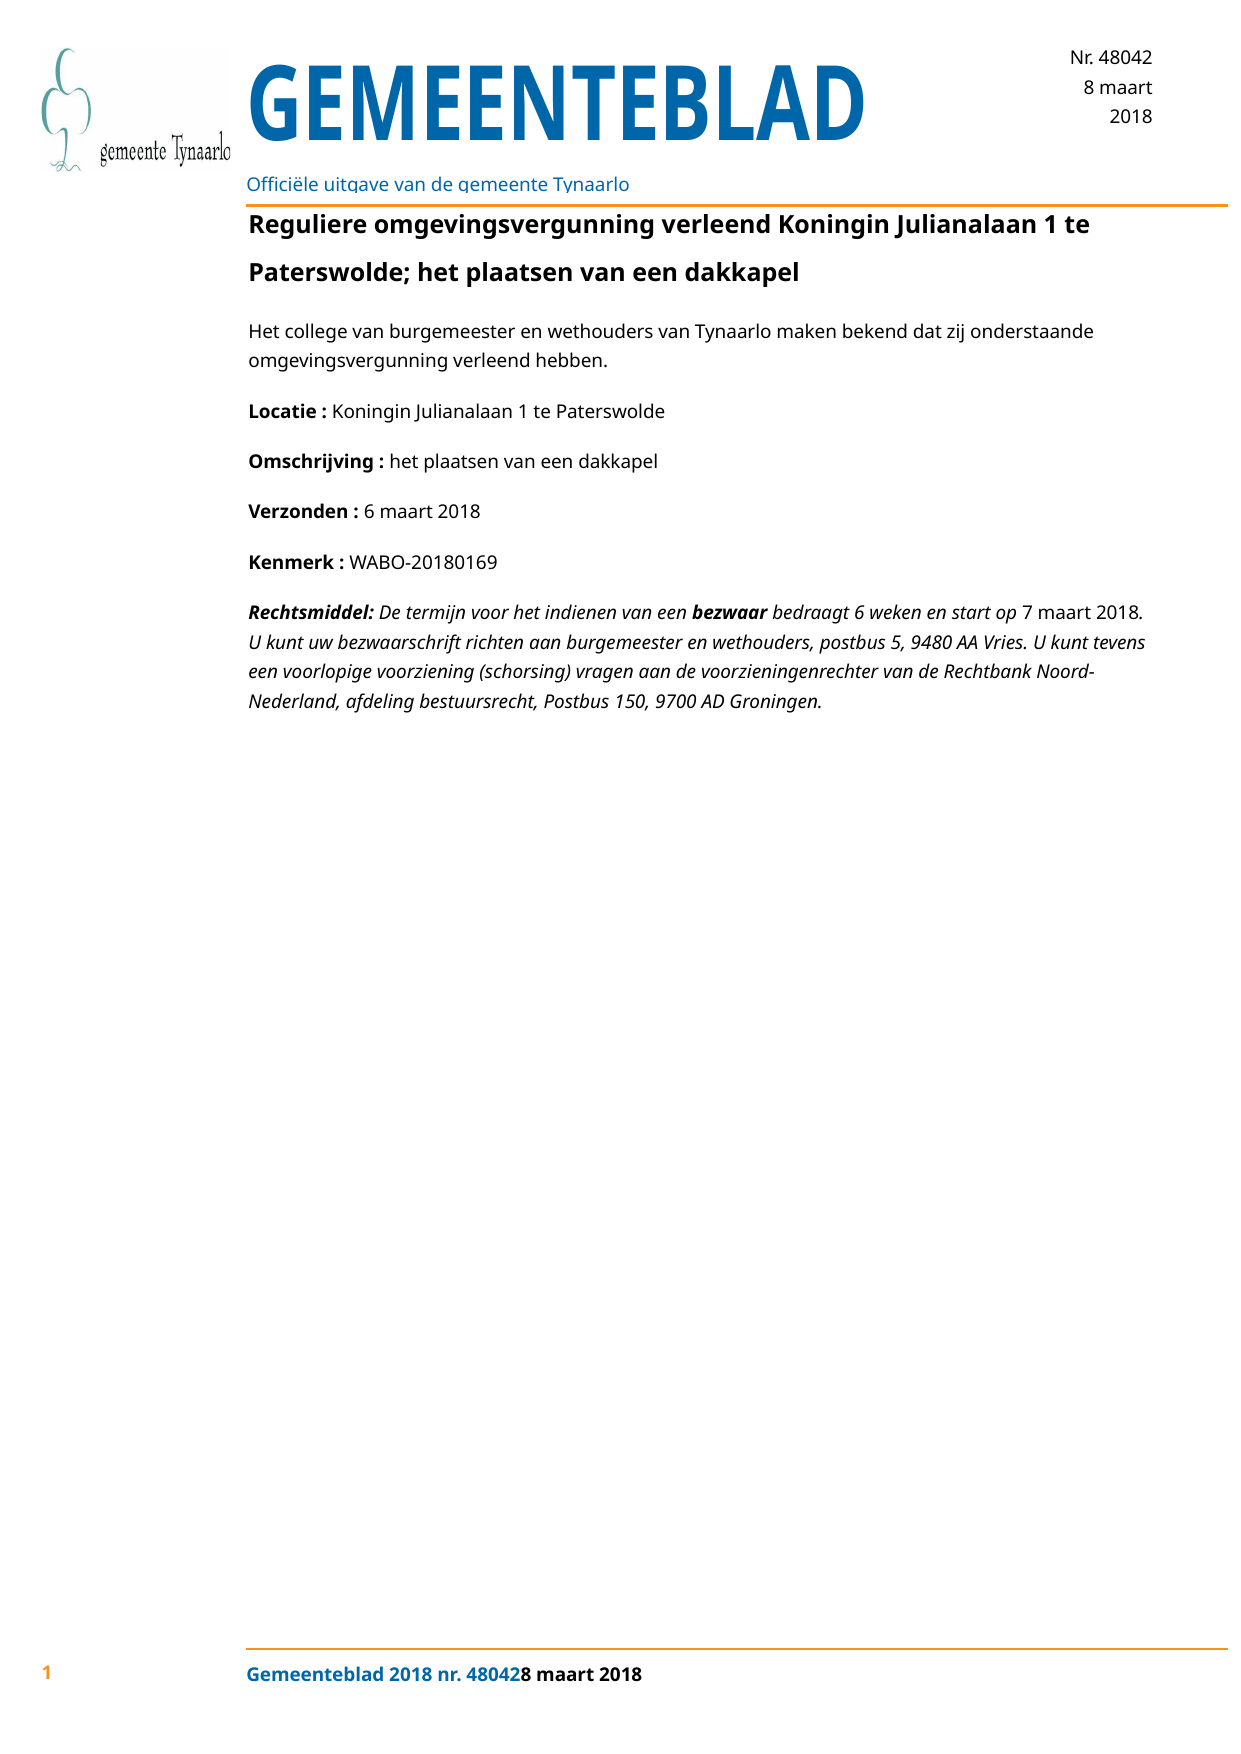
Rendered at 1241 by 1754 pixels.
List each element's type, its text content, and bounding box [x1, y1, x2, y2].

text Het college van burgemeester en wethouders van Tynaarlo maken bekend dat zij onderstaande omgevingsvergunning verleend hebben. [248, 318, 1152, 373]
text Reguliere omgevingsvergunning verleend Koningin Julianalaan 1 te Paterswolde; het plaatsen van een dakkapel [248, 207, 1152, 288]
text Locatie : Koningin Julianalaan 1 te Paterswolde [248, 398, 1152, 424]
text Rechtsmiddel: De termijn voor het indienen van een bezwaar bedraagt 6 weken en start op 7 maart 2018. U kunt uw bezwaarschrift richten aan burgemeester en wethouders, postbus 5, 9480 AA Vries. U kunt tevens een voorlopige voorziening (schorsing) vragen aan de voorzieningenrechter van de Rechtbank Noord-Nederland, afdeling bestuursrecht, Postbus 150, 9700 AD Groningen. [248, 599, 1152, 714]
text Verzonden : 6 maart 2018 [248, 499, 1152, 524]
text Omschrijving : het plaatsen van een dakkapel [248, 448, 1152, 474]
text Kenmerk : WABO-20180169 [248, 549, 1152, 575]
picture [41, 47, 231, 172]
